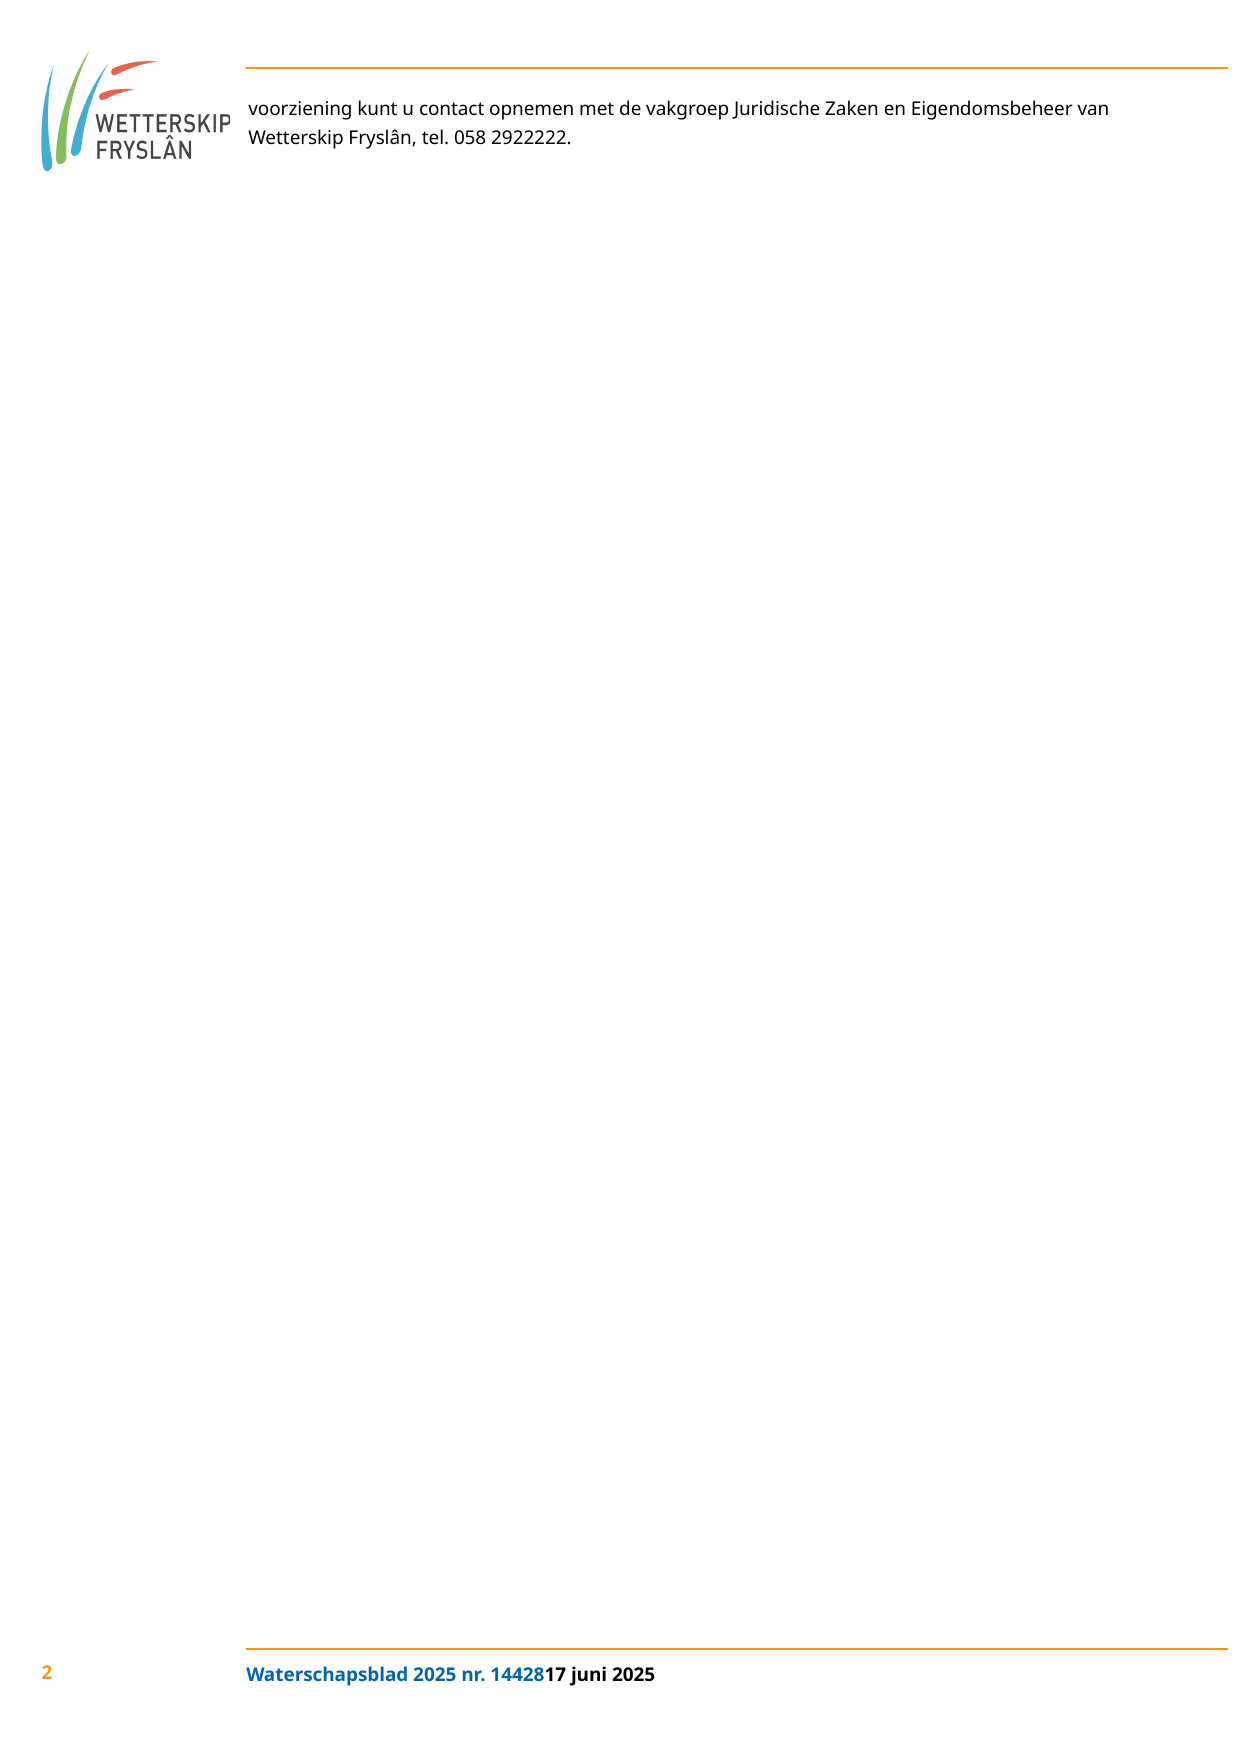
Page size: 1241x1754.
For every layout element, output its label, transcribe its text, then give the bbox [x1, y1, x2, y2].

picture [41, 47, 231, 172]
text voorziening kunt u contact opnemen met de vakgroep Juridische Zaken en Eigendomsbeheer van Wetterskip Fryslân, tel. 058 2922222. [248, 95, 1152, 150]
